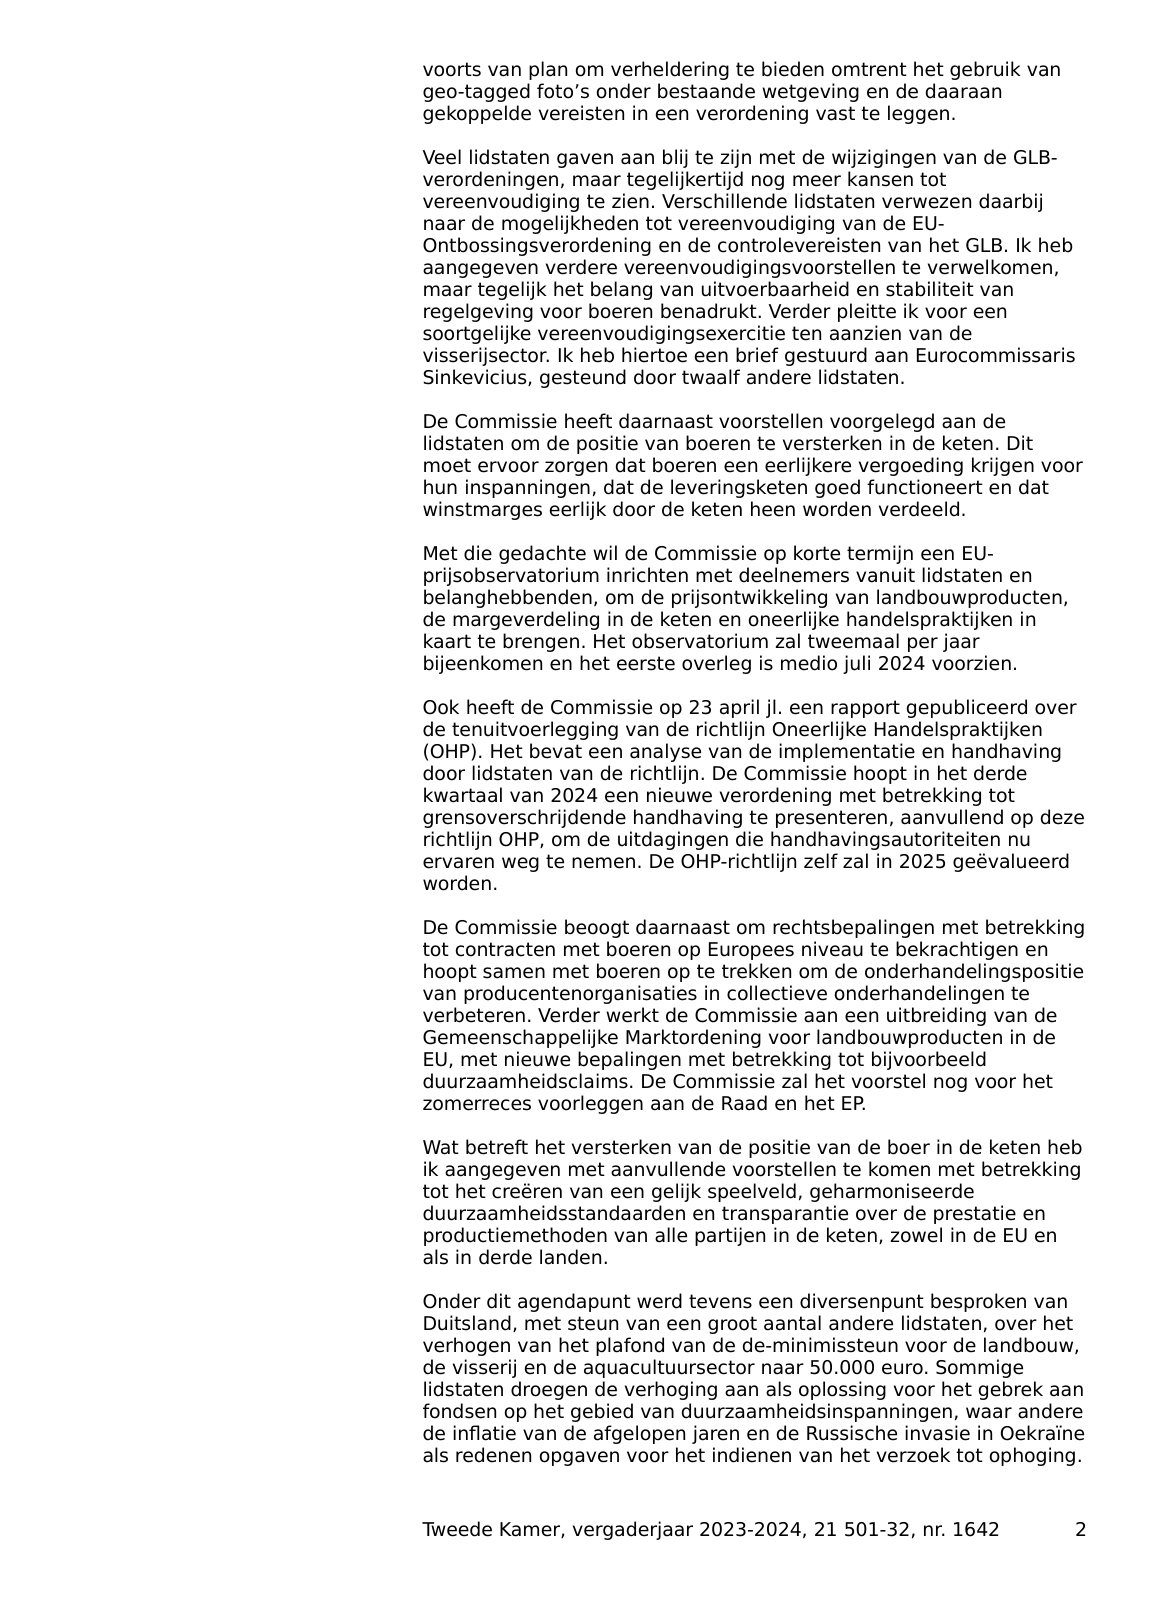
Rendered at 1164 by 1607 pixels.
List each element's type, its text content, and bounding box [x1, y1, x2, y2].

text Wat betreft het versterken van de positie van de boer in de keten heb ik aangegeven met aanvullende voorstellen te komen met betrekking tot het creëren van een gelijk speelveld, geharmoniseerde duurzaamheidsstandaarden en transparantie over de prestatie en productiemethoden van alle partijen in de keten, zowel in de EU en als in derde landen. [422, 1137, 1087, 1269]
text Met die gedachte wil de Commissie op korte termijn een EU-prijsobservatorium inrichten met deelnemers vanuit lidstaten en belanghebbenden, om de prijsontwikkeling van landbouwproducten, de margeverdeling in de keten en oneerlijke handelspraktijken in kaart te brengen. Het observatorium zal tweemaal per jaar bijeenkomen en het eerste overleg is medio juli 2024 voorzien. [422, 543, 1087, 675]
text Ook heeft de Commissie op 23 april jl. een rapport gepubliceerd over de tenuitvoerlegging van de richtlijn Oneerlijke Handelspraktijken (OHP). Het bevat een analyse van de implementatie en handhaving door lidstaten van de richtlijn. De Commissie hoopt in het derde kwartaal van 2024 een nieuwe verordening met betrekking tot grensoverschrijdende handhaving te presenteren, aanvullend op deze richtlijn OHP, om de uitdagingen die handhavingsautoriteiten nu ervaren weg te nemen. De OHP-richtlijn zelf zal in 2025 geëvalueerd worden. [422, 697, 1087, 895]
text Onder dit agendapunt werd tevens een diversenpunt besproken van Duitsland, met steun van een groot aantal andere lidstaten, over het verhogen van het plafond van de de-minimissteun voor de landbouw, de visserij en de aquacultuursector naar 50.000 euro. Sommige lidstaten droegen de verhoging aan als oplossing voor het gebrek aan fondsen op het gebied van duurzaamheidsinspanningen, waar andere de inflatie van de afgelopen jaren en de Russische invasie in Oekraïne als redenen opgaven voor het indienen van het verzoek tot ophoging. [422, 1291, 1087, 1467]
text Veel lidstaten gaven aan blij te zijn met de wijzigingen van de GLB-verordeningen, maar tegelijkertijd nog meer kansen tot vereenvoudiging te zien. Verschillende lidstaten verwezen daarbij naar de mogelijkheden tot vereenvoudiging van de EU-Ontbossingsverordening en de controlevereisten van het GLB. Ik heb aangegeven verdere vereenvoudigingsvoorstellen te verwelkomen, maar tegelijk het belang van uitvoerbaarheid en stabiliteit van regelgeving voor boeren benadrukt. Verder pleitte ik voor een soortgelijke vereenvoudigingsexercitie ten aanzien van de visserijsector. Ik heb hiertoe een brief gestuurd aan Eurocommissaris Sinkevicius, gesteund door twaalf andere lidstaten. [422, 147, 1087, 389]
text De Commissie beoogt daarnaast om rechtsbepalingen met betrekking tot contracten met boeren op Europees niveau te bekrachtigen en hoopt samen met boeren op te trekken om de onderhandelingspositie van producentenorganisaties in collectieve onderhandelingen te verbeteren. Verder werkt de Commissie aan een uitbreiding van de Gemeenschappelijke Marktordening voor landbouwproducten in de EU, met nieuwe bepalingen met betrekking tot bijvoorbeeld duurzaamheidsclaims. De Commissie zal het voorstel nog voor het zomerreces voorleggen aan de Raad en het EP. [422, 917, 1087, 1115]
text De Commissie heeft daarnaast voorstellen voorgelegd aan de lidstaten om de positie van boeren te versterken in de keten. Dit moet ervoor zorgen dat boeren een eerlijkere vergoeding krijgen voor hun inspanningen, dat de leveringsketen goed functioneert en dat winstmarges eerlijk door de keten heen worden verdeeld. [422, 411, 1087, 521]
text voorts van plan om verheldering te bieden omtrent het gebruik van geo-tagged foto’s onder bestaande wetgeving en de daaraan gekoppelde vereisten in een verordening vast te leggen. [422, 59, 1087, 125]
